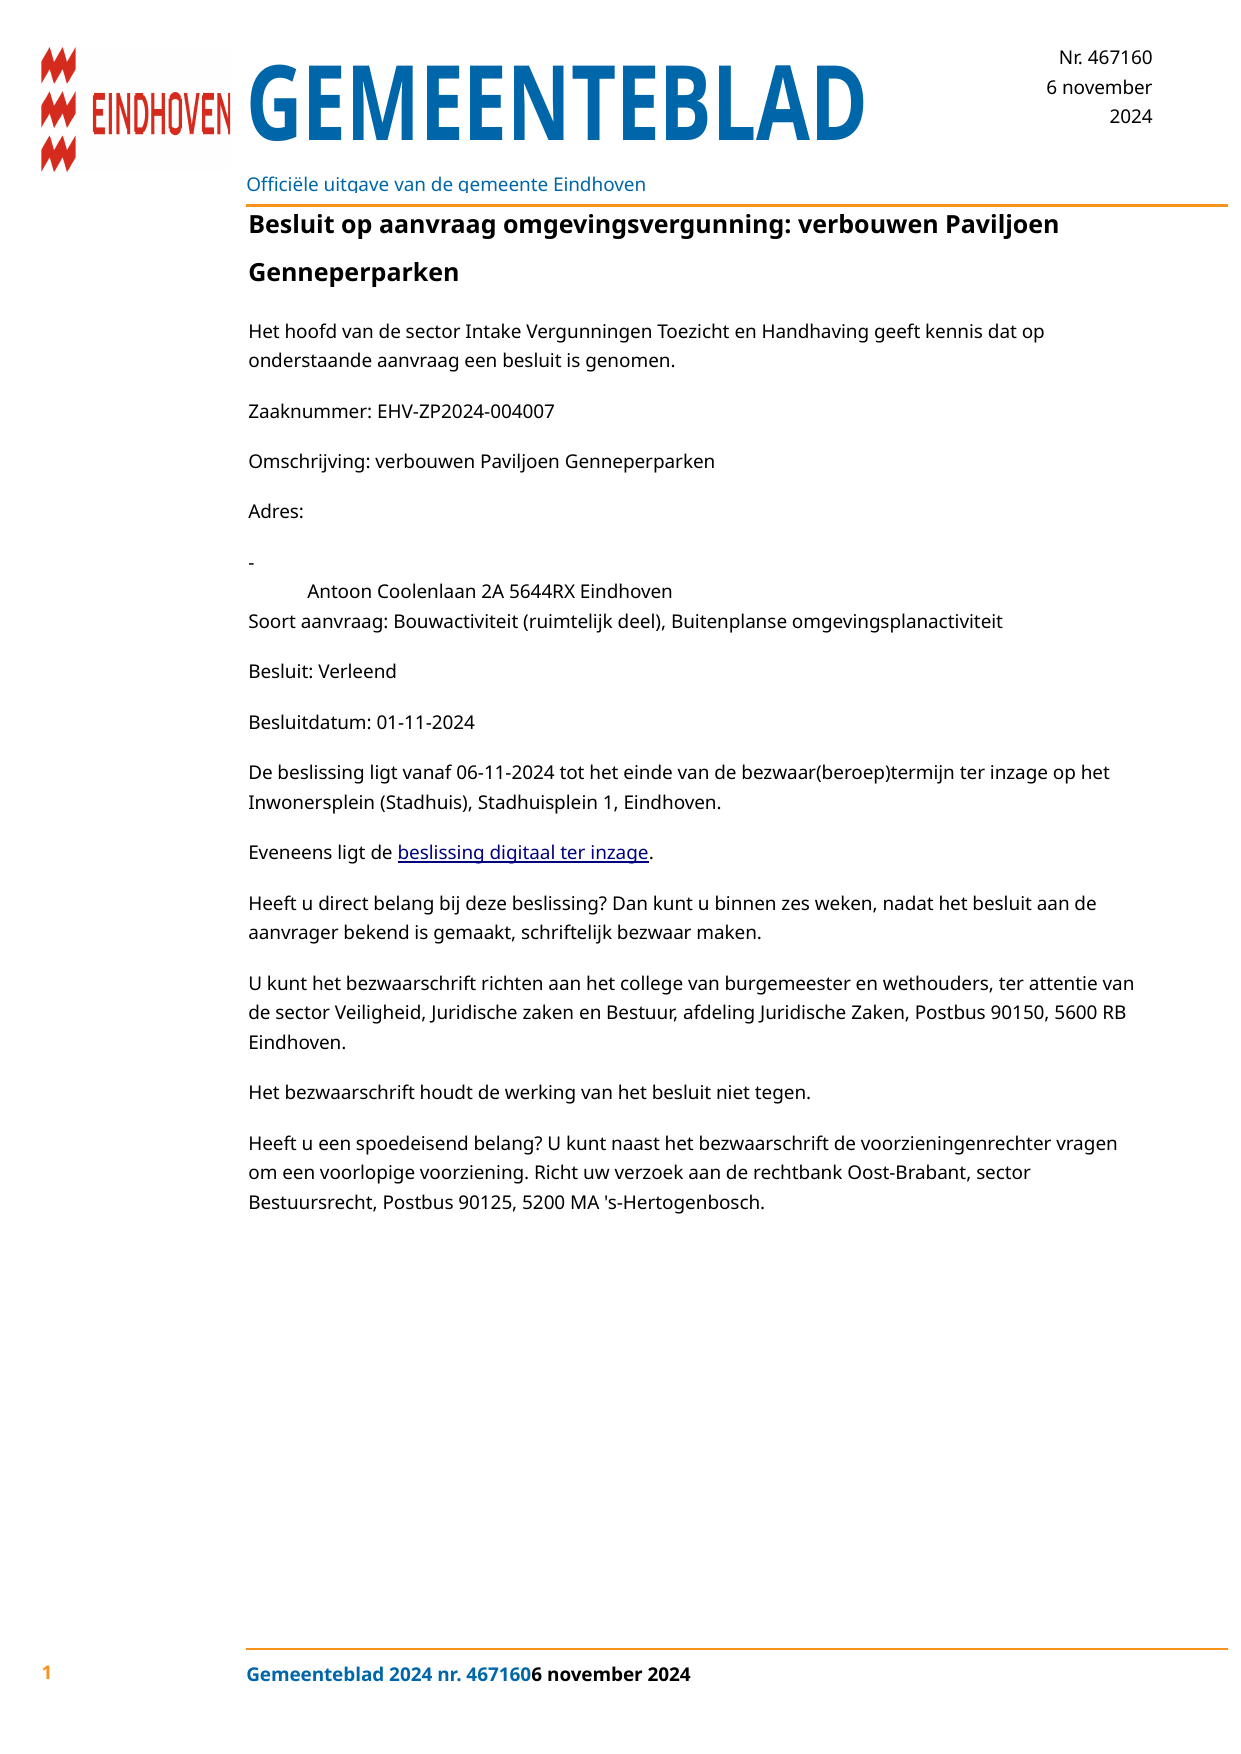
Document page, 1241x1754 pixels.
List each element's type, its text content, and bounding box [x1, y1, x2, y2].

list Antoon Coolenlaan 2A 5644RX Eindhoven [248, 579, 1152, 604]
text Eveneens ligt de beslissing digitaal ter inzage. [248, 839, 1152, 865]
text Soort aanvraag: Bouwactiviteit (ruimtelijk deel), Buitenplanse omgevingsplanactiviteit [248, 608, 1152, 634]
text Besluit: Verleend [248, 659, 1152, 684]
text Heeft u een spoedeisend belang? U kunt naast het bezwaarschrift de voorzieningenrechter vragen om een voorlopige voorziening. Richt uw verzoek aan de rechtbank Oost-Brabant, sector Bestuursrecht, Postbus 90125, 5200 MA 's-Hertogenbosch. [248, 1130, 1152, 1215]
text Besluit op aanvraag omgevingsvergunning: verbouwen Paviljoen Genneperparken [248, 207, 1152, 288]
text Het bezwaarschrift houdt de werking van het besluit niet tegen. [248, 1079, 1152, 1105]
text Omschrijving: verbouwen Paviljoen Genneperparken [248, 448, 1152, 474]
text Adres: [248, 499, 1152, 524]
text Besluitdatum: 01-11-2024 [248, 709, 1152, 735]
text Zaaknummer: EHV-ZP2024-004007 [248, 398, 1152, 424]
picture [41, 47, 231, 172]
text De beslissing ligt vanaf 06-11-2024 tot het einde van de bezwaar(beroep)termijn ter inzage op het Inwonersplein (Stadhuis), Stadhuisplein 1, Eindhoven. [248, 759, 1152, 815]
text U kunt het bezwaarschrift richten aan het college van burgemeester en wethouders, ter attentie van de sector Veiligheid, Juridische zaken en Bestuur, afdeling Juridische Zaken, Postbus 90150, 5600 RB Eindhoven. [248, 970, 1152, 1055]
text Het hoofd van de sector Intake Vergunningen Toezicht en Handhaving geeft kennis dat op onderstaande aanvraag een besluit is genomen. [248, 318, 1152, 373]
text Heeft u direct belang bij deze beslissing? Dan kunt u binnen zes weken, nadat het besluit aan de aanvrager bekend is gemaakt, schriftelijk bezwaar maken. [248, 890, 1152, 945]
